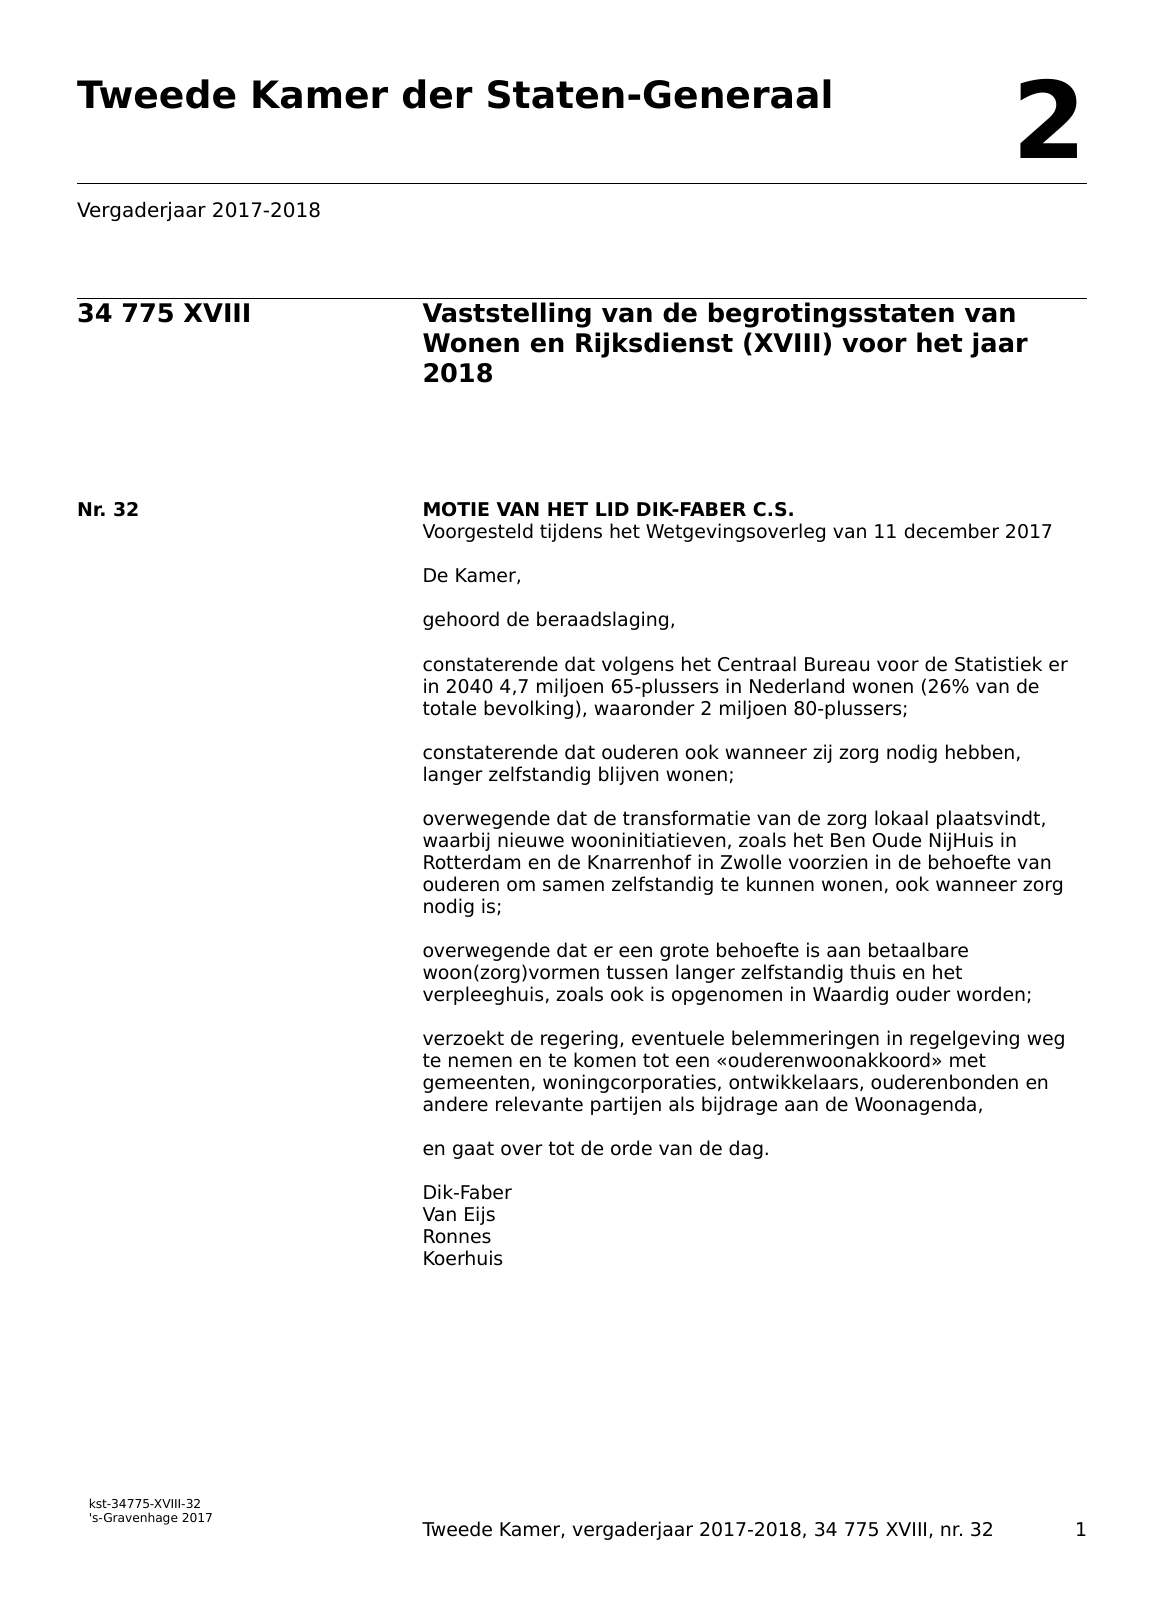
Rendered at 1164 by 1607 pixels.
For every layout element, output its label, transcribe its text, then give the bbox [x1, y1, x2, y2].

text Dik-Faber [422, 1182, 1087, 1204]
text Ronnes [422, 1226, 1087, 1248]
text kst-34775-XVIII-32 [88, 1497, 323, 1511]
table_cell Vergaderjaar 2017-2018 [77, 184, 1087, 298]
text 's-Gravenhage 2017 [88, 1511, 323, 1525]
text constaterende dat volgens het Centraal Bureau voor de Statistiek er in 2040 4,7 miljoen 65-plussers in Nederland wonen (26% van de totale bevolking), waaronder 2 miljoen 80-plussers; [422, 653, 1087, 719]
text overwegende dat de transformatie van de zorg lokaal plaatsvindt, waarbij nieuwe wooninitiatieven, zoals het Ben Oude NijHuis in Rotterdam en de Knarrenhof in Zwolle voorzien in de behoefte van ouderen om samen zelfstandig te kunnen wonen, ook wanneer zorg nodig is; [422, 808, 1087, 918]
text Van Eijs [422, 1204, 1087, 1226]
text en gaat over tot de orde van de dag. [422, 1138, 1087, 1160]
table_header Tweede Kamer der Staten-Generaal [77, 59, 886, 183]
subtitle 34 775 XVIII Vaststelling van de begrotingsstaten van Wonen en Rijksdienst (XVIII) voor het jaar 2018 [77, 299, 1087, 388]
text gehoord de beraadslaging, [422, 609, 1087, 631]
table_header 2 [886, 59, 1087, 183]
text verzoekt de regering, eventuele belemmeringen in regelgeving weg te nemen en te komen tot een «ouderenwoonakkoord» met gemeenten, woningcorporaties, ontwikkelaars, ouderenbonden en andere relevante partijen als bijdrage aan de Woonagenda, [422, 1028, 1087, 1116]
text De Kamer, [422, 565, 1087, 587]
subtitle Nr. 32 MOTIE VAN HET LID DIK-FABER C.S. [77, 499, 1087, 521]
text Voorgesteld tijdens het Wetgevingsoverleg van 11 december 2017 [422, 521, 1087, 543]
text constaterende dat ouderen ook wanneer zij zorg nodig hebben, langer zelfstandig blijven wonen; [422, 742, 1087, 786]
text overwegende dat er een grote behoefte is aan betaalbare woon(zorg)vormen tussen langer zelfstandig thuis en het verpleeghuis, zoals ook is opgenomen in Waardig ouder worden; [422, 940, 1087, 1006]
text Koerhuis [422, 1248, 1087, 1270]
